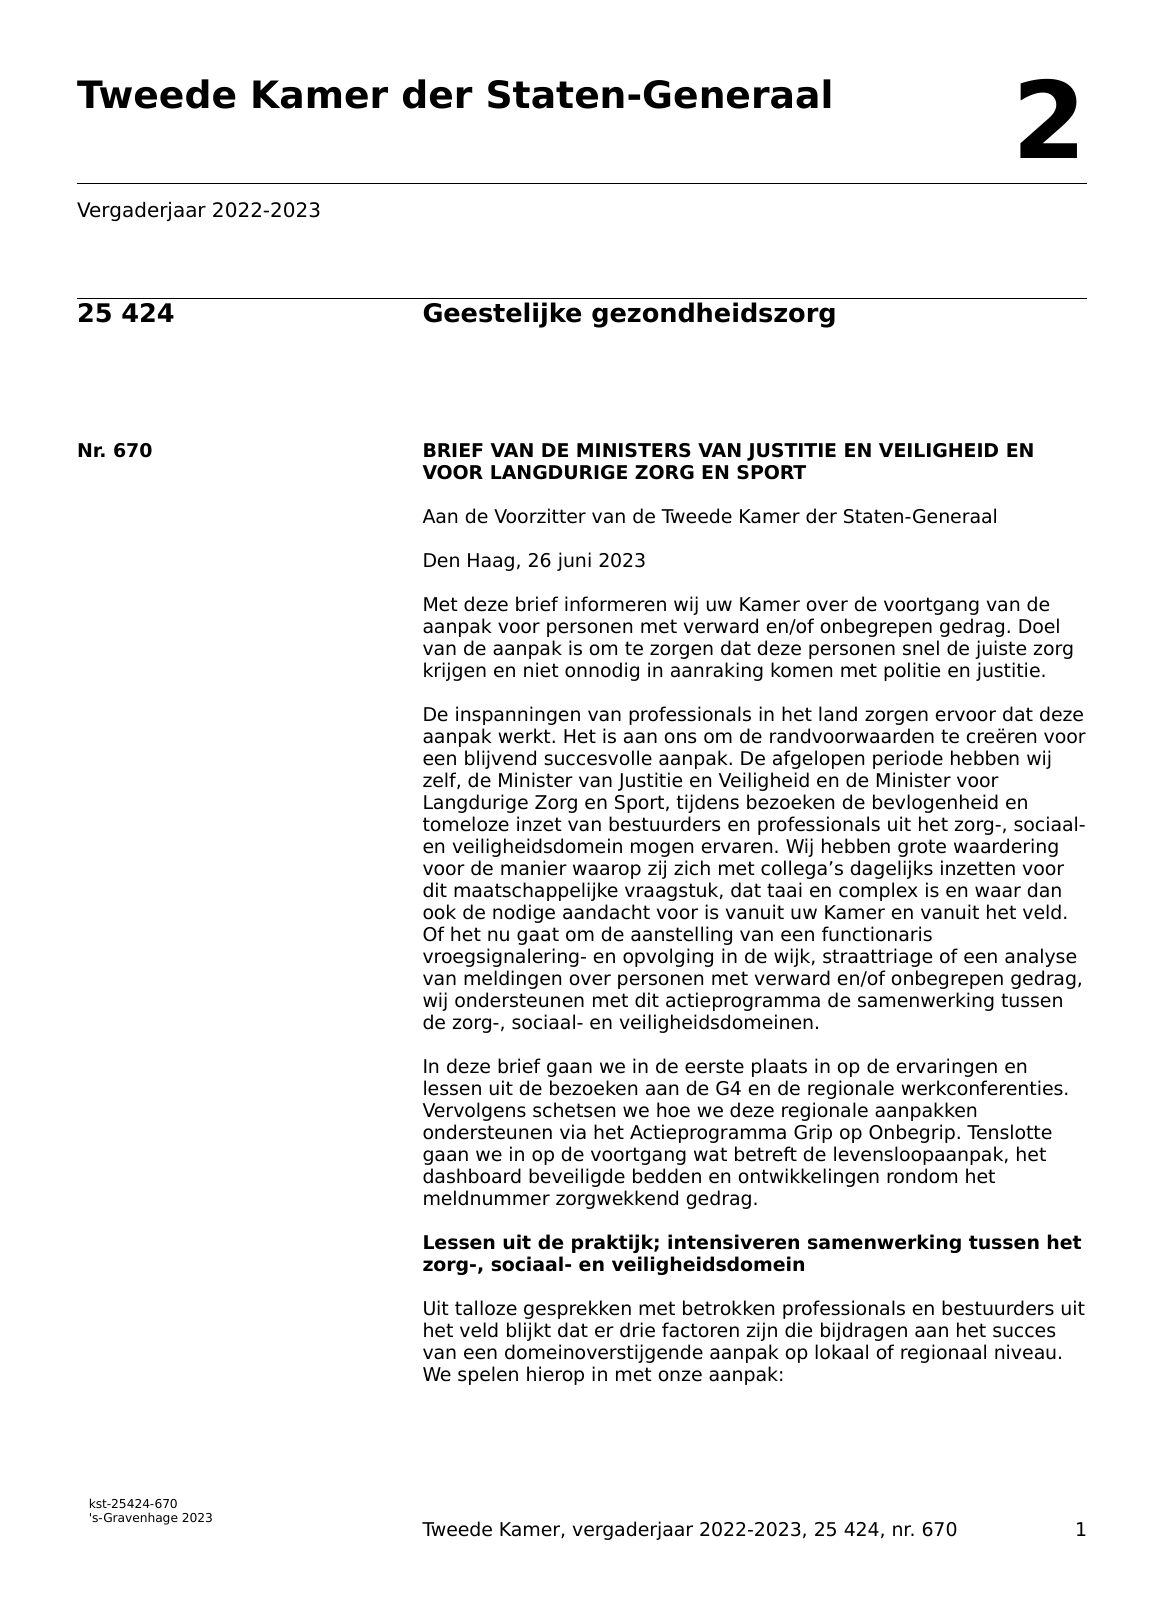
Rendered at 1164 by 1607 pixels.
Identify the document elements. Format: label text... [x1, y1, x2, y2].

table_header Tweede Kamer der Staten-Generaal [77, 59, 886, 183]
subtitle 25 424 Geestelijke gezondheidszorg [77, 299, 1087, 329]
subtitle Lessen uit de praktijk; intensiveren samenwerking tussen het zorg-, sociaal- en veiligheidsdomein [422, 1232, 1087, 1276]
table_cell Vergaderjaar 2022-2023 [77, 184, 1087, 298]
subtitle Nr. 670 BRIEF VAN DE MINISTERS VAN JUSTITIE EN VEILIGHEID EN VOOR LANGDURIGE ZORG EN SPORT [77, 440, 1087, 484]
text De inspanningen van professionals in het land zorgen ervoor dat deze aanpak werkt. Het is aan ons om de randvoorwaarden te creëren voor een blijvend succesvolle aanpak. De afgelopen periode hebben wij zelf, de Minister van Justitie en Veiligheid en de Minister voor Langdurige Zorg en Sport, tijdens bezoeken de bevlogenheid en tomeloze inzet van bestuurders en professionals uit het zorg-, sociaal- en veiligheidsdomein mogen ervaren. Wij hebben grote waardering voor de manier waarop zij zich met collega’s dagelijks inzetten voor dit maatschappelijke vraagstuk, dat taai en complex is en waar dan ook de nodige aandacht voor is vanuit uw Kamer en vanuit het veld. Of het nu gaat om de aanstelling van een functionaris vroegsignalering- en opvolging in de wijk, straattriage of een analyse van meldingen over personen met verward en/of onbegrepen gedrag, wij ondersteunen met dit actieprogramma de samenwerking tussen de zorg-, sociaal- en veiligheidsdomeinen. [422, 704, 1087, 1034]
text kst-25424-670 [88, 1497, 323, 1511]
text 's-Gravenhage 2023 [88, 1511, 323, 1525]
text Aan de Voorzitter van de Tweede Kamer der Staten-Generaal [422, 506, 1087, 528]
text Den Haag, 26 juni 2023 [422, 550, 1087, 572]
text Uit talloze gesprekken met betrokken professionals en bestuurders uit het veld blijkt dat er drie factoren zijn die bijdragen aan het succes van een domeinoverstijgende aanpak op lokaal of regionaal niveau. We spelen hierop in met onze aanpak: [422, 1298, 1087, 1386]
text Met deze brief informeren wij uw Kamer over de voortgang van de aanpak voor personen met verward en/of onbegrepen gedrag. Doel van de aanpak is om te zorgen dat deze personen snel de juiste zorg krijgen en niet onnodig in aanraking komen met politie en justitie. [422, 594, 1087, 682]
table_header 2 [886, 59, 1087, 183]
text In deze brief gaan we in de eerste plaats in op de ervaringen en lessen uit de bezoeken aan de G4 en de regionale werkconferenties. Vervolgens schetsen we hoe we deze regionale aanpakken ondersteunen via het Actieprogramma Grip op Onbegrip. Tenslotte gaan we in op de voortgang wat betreft de levensloopaanpak, het dashboard beveiligde bedden en ontwikkelingen rondom het meldnummer zorgwekkend gedrag. [422, 1056, 1087, 1210]
